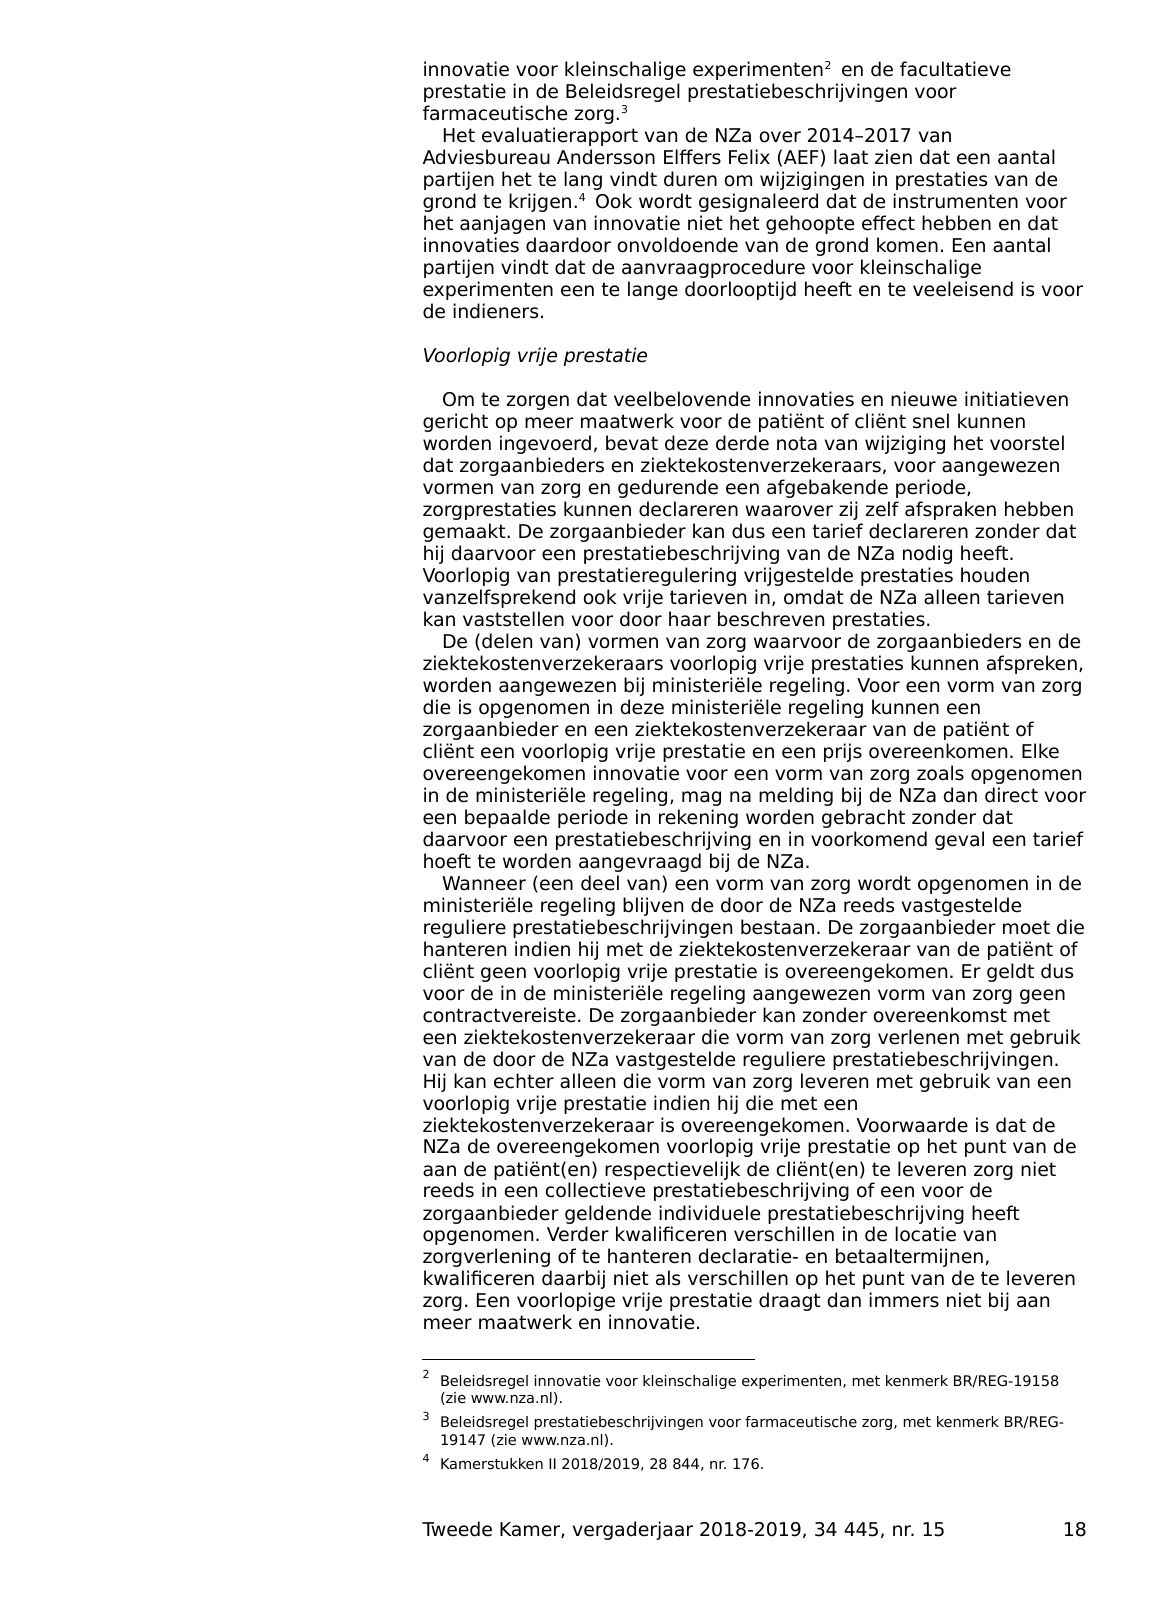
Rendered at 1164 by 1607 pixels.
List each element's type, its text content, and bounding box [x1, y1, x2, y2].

text innovatie voor kleinschalige experimenten en de facultatieve prestatie in de Beleidsregel prestatiebeschrijvingen voor farmaceutische zorg. [422, 59, 1087, 125]
text Beleidsregel prestatiebeschrijvingen voor farmaceutische zorg, met kenmerk BR/REG-19147 (zie www.nza.nl). [422, 1410, 1087, 1449]
text Om te zorgen dat veelbelovende innovaties en nieuwe initiatieven gericht op meer maatwerk voor de patiënt of cliënt snel kunnen worden ingevoerd, bevat deze derde nota van wijziging het voorstel dat zorgaanbieders en ziektekostenverzekeraars, voor aangewezen vormen van zorg en gedurende een afgebakende periode, zorgprestaties kunnen declareren waarover zij zelf afspraken hebben gemaakt. De zorgaanbieder kan dus een tarief declareren zonder dat hij daarvoor een prestatiebeschrijving van de NZa nodig heeft. Voorlopig van prestatieregulering vrijgestelde prestaties houden vanzelfsprekend ook vrije tarieven in, omdat de NZa alleen tarieven kan vaststellen voor door haar beschreven prestaties. [422, 389, 1087, 631]
text Kamerstukken II 2018/2019, 28 844, nr. 176. [422, 1452, 1087, 1474]
text De (delen van) vormen van zorg waarvoor de zorgaanbieders en de ziektekostenverzekeraars voorlopig vrije prestaties kunnen afspreken, worden aangewezen bij ministeriële regeling. Voor een vorm van zorg die is opgenomen in deze ministeriële regeling kunnen een zorgaanbieder en een ziektekostenverzekeraar van de patiënt of cliënt een voorlopig vrije prestatie en een prijs overeenkomen. Elke overeengekomen innovatie voor een vorm van zorg zoals opgenomen in de ministeriële regeling, mag na melding bij de NZa dan direct voor een bepaalde periode in rekening worden gebracht zonder dat daarvoor een prestatiebeschrijving en in voorkomend geval een tarief hoeft te worden aangevraagd bij de NZa. [422, 631, 1087, 873]
text Wanneer (een deel van) een vorm van zorg wordt opgenomen in de ministeriële regeling blijven de door de NZa reeds vastgestelde reguliere prestatiebeschrijvingen bestaan. De zorgaanbieder moet die hanteren indien hij met de ziektekostenverzekeraar van de patiënt of cliënt geen voorlopig vrije prestatie is overeengekomen. Er geldt dus voor de in de ministeriële regeling aangewezen vorm van zorg geen contractvereiste. De zorgaanbieder kan zonder overeenkomst met een ziektekostenverzekeraar die vorm van zorg verlenen met gebruik van de door de NZa vastgestelde reguliere prestatiebeschrijvingen. Hij kan echter alleen die vorm van zorg leveren met gebruik van een voorlopig vrije prestatie indien hij die met een ziektekostenverzekeraar is overeengekomen. Voorwaarde is dat de NZa de overeengekomen voorlopig vrije prestatie op het punt van de aan de patiënt(en) respectievelijk de cliënt(en) te leveren zorg niet reeds in een collectieve prestatiebeschrijving of een voor de zorgaanbieder geldende individuele prestatiebeschrijving heeft opgenomen. Verder kwalificeren verschillen in de locatie van zorgverlening of te hanteren declaratie- en betaaltermijnen, kwalificeren daarbij niet als verschillen op het punt van de te leveren zorg. Een voorlopige vrije prestatie draagt dan immers niet bij aan meer maatwerk en innovatie. [422, 873, 1087, 1334]
text Beleidsregel innovatie voor kleinschalige experimenten, met kenmerk BR/REG-19158 (zie www.nza.nl). [422, 1368, 1087, 1407]
text Het evaluatierapport van de NZa over 2014–2017 van Adviesbureau Andersson Elffers Felix (AEF) laat zien dat een aantal partijen het te lang vindt duren om wijzigingen in prestaties van de grond te krijgen. Ook wordt gesignaleerd dat de instrumenten voor het aanjagen van innovatie niet het gehoopte effect hebben en dat innovaties daardoor onvoldoende van de grond komen. Een aantal partijen vindt dat de aanvraagprocedure voor kleinschalige experimenten een te lange doorlooptijd heeft en te veeleisend is voor de indieners. [422, 125, 1087, 323]
subtitle Voorlopig vrije prestatie [422, 345, 1087, 367]
